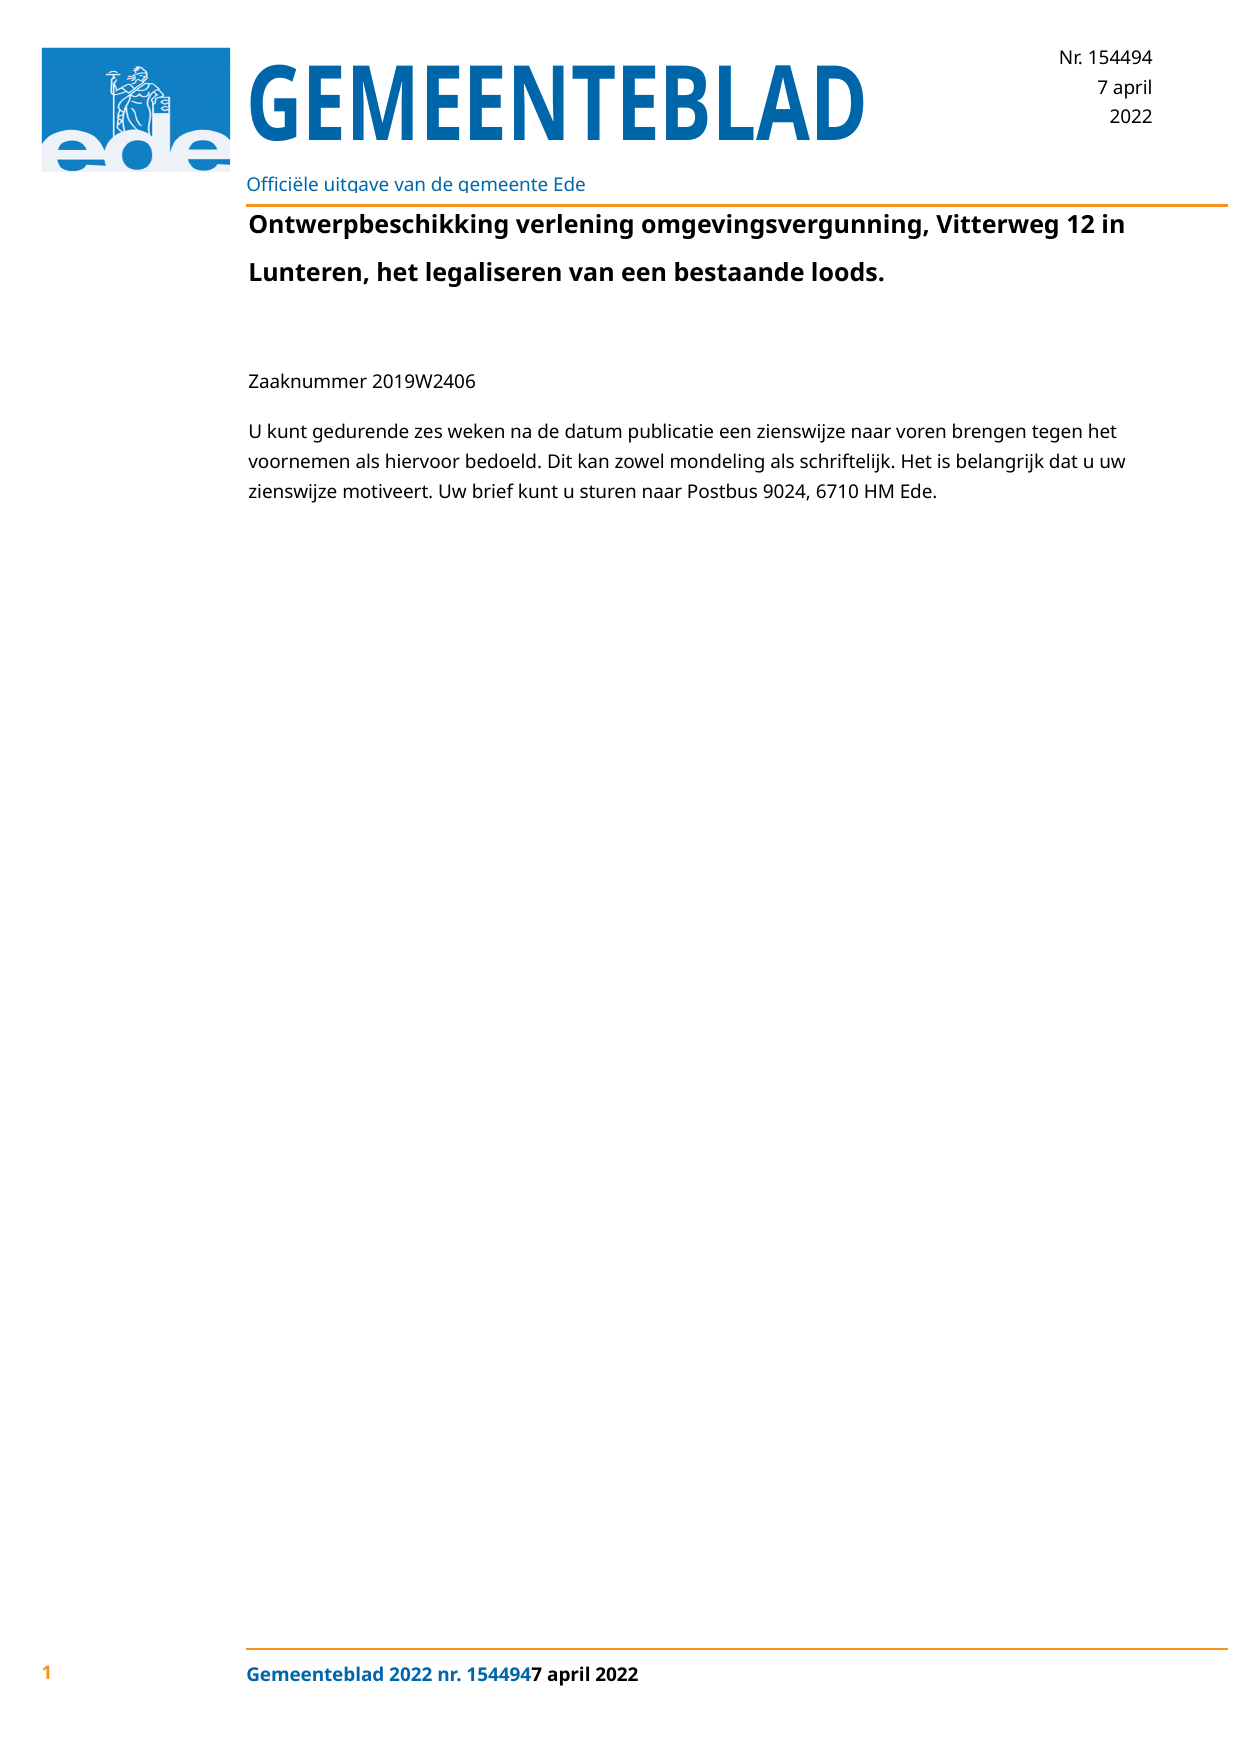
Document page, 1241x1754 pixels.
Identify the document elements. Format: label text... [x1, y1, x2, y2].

text Ontwerpbeschikking verlening omgevingsvergunning, Vitterweg 12 in Lunteren, het legaliseren van een bestaande loods. [248, 207, 1152, 288]
text U kunt gedurende zes weken na de datum publicatie een zienswijze naar voren brengen tegen het voornemen als hiervoor bedoeld. Dit kan zowel mondeling als schriftelijk. Het is belangrijk dat u uw zienswijze motiveert. Uw brief kunt u sturen naar Postbus 9024, 6710 HM Ede. [248, 419, 1152, 504]
text Zaaknummer 2019W2406 [248, 368, 1152, 394]
picture [41, 47, 231, 172]
